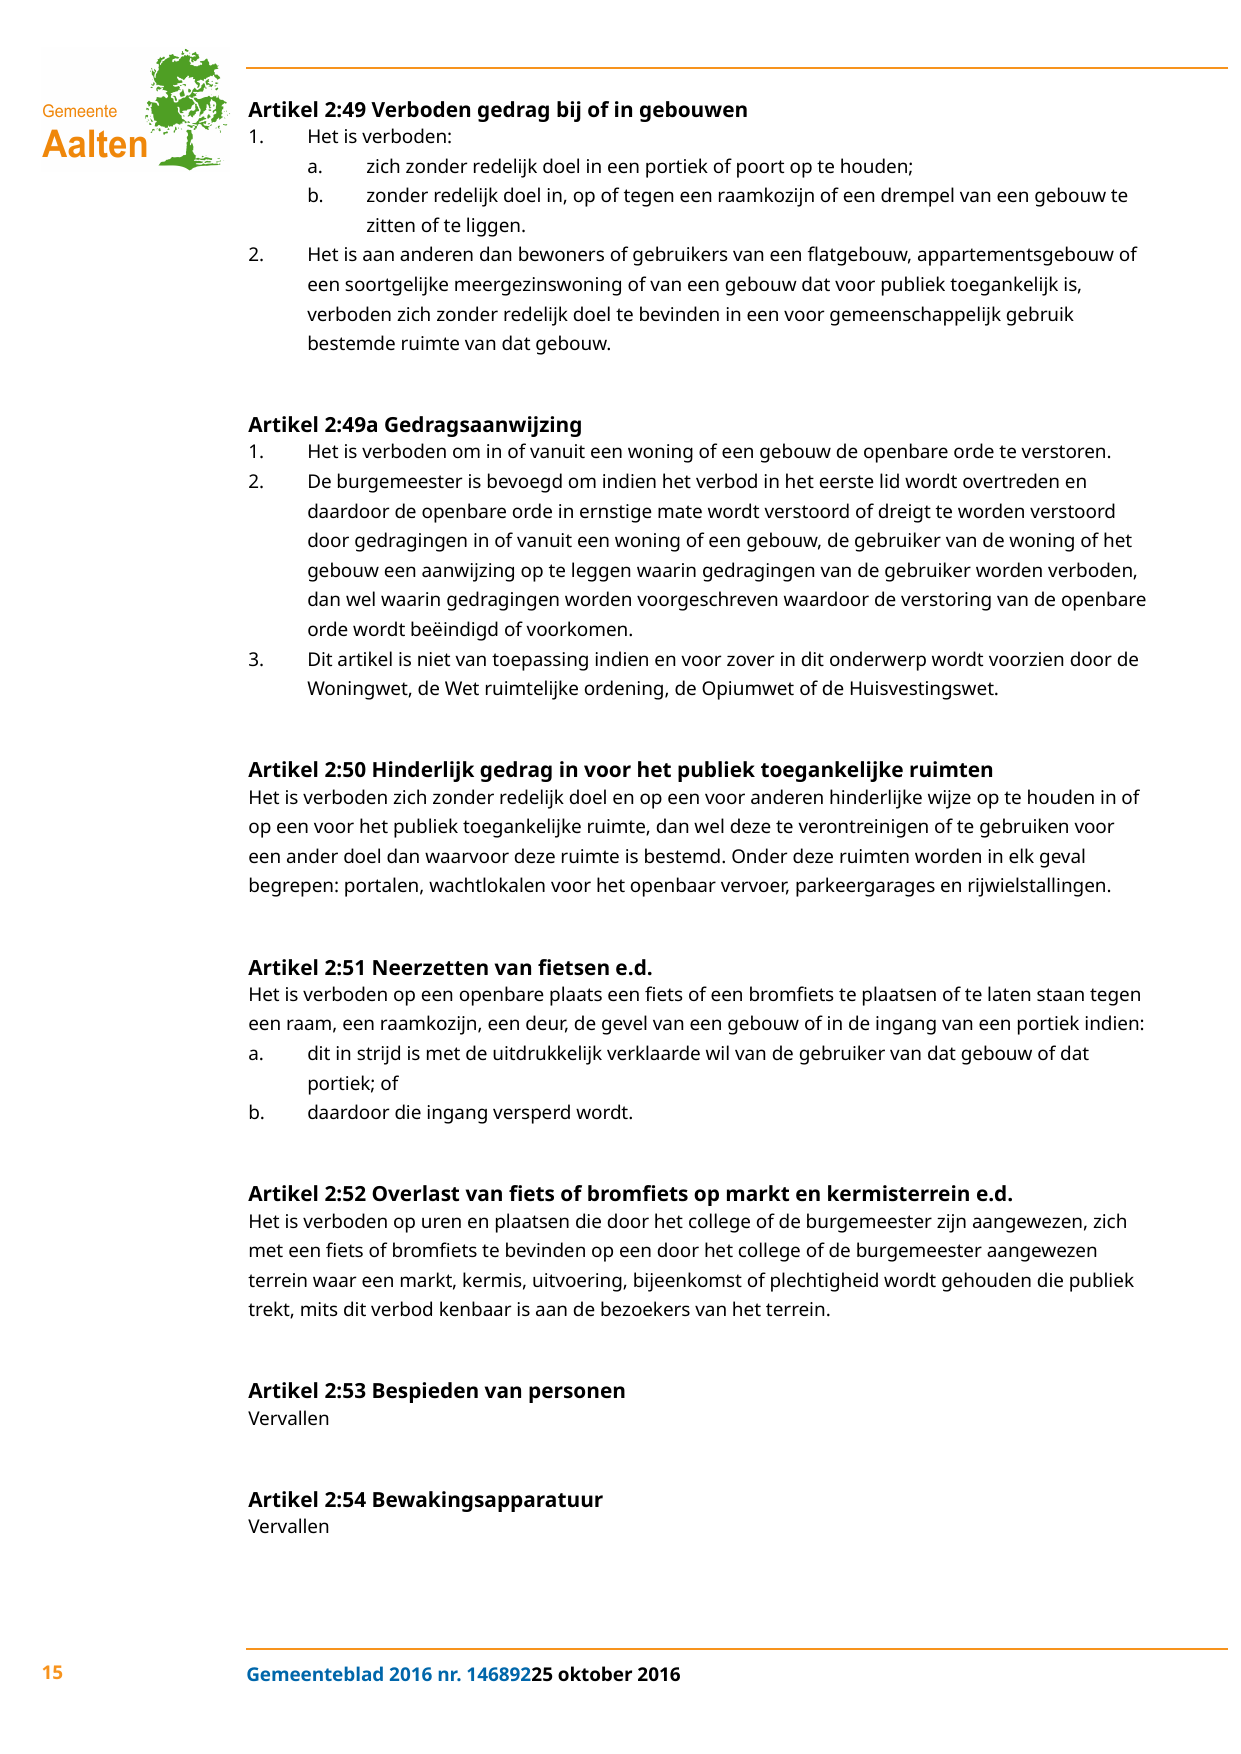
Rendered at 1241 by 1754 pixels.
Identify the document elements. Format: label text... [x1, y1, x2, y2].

text Het is verboden op uren en plaatsen die door het college of de burgemeester zijn aangewezen, zich met een fiets of bromfiets te bevinden op een door het college of de burgemeester aangewezen terrein waar een markt, kermis, uitvoering, bijeenkomst of plechtigheid wordt gehouden die publiek trekt, mits dit verbod kenbaar is aan de bezoekers van het terrein. [248, 1208, 1152, 1322]
text Artikel 2:50 Hinderlijk gedrag in voor het publiek toegankelijke ruimten [248, 755, 1152, 784]
text Het is verboden op een openbare plaats een fiets of een bromfiets te plaatsen of te laten staan tegen een raam, een raamkozijn, een deur, de gevel van een gebouw of in de ingang van een portiek indien: [248, 981, 1152, 1036]
list daardoor die ingang versperd wordt. [248, 1099, 1152, 1125]
list Het is verboden: [248, 123, 1152, 149]
text Artikel 2:49 Verboden gedrag bij of in gebouwen [248, 95, 1152, 123]
text Vervallen [248, 1405, 1152, 1431]
text Artikel 2:52 Overlast van fiets of bromfiets op markt en kermisterrein e.d. [248, 1179, 1152, 1208]
list De burgemeester is bevoegd om indien het verbod in het eerste lid wordt overtreden en daardoor de openbare orde in ernstige mate wordt verstoord of dreigt te worden verstoord door gedragingen in of vanuit een woning of een gebouw, de gebruiker van de woning of het gebouw een aanwijzing op te leggen waarin gedragingen van de gebruiker worden verboden, dan wel waarin gedragingen worden voorgeschreven waardoor de verstoring van de openbare orde wordt beëindigd of voorkomen. [248, 468, 1152, 642]
text Artikel 2:51 Neerzetten van fietsen e.d. [248, 953, 1152, 981]
list Dit artikel is niet van toepassing indien en voor zover in dit onderwerp wordt voorzien door de Woningwet, de Wet ruimtelijke ordening, de Opiumwet of de Huisvestingswet. [248, 646, 1152, 701]
list zich zonder redelijk doel in een portiek of poort op te houden; [307, 153, 1152, 178]
text Het is verboden zich zonder redelijk doel en op een voor anderen hinderlijke wijze op te houden in of op een voor het publiek toegankelijke ruimte, dan wel deze te verontreinigen of te gebruiken voor een ander doel dan waarvoor deze ruimte is bestemd. Onder deze ruimten worden in elk geval begrepen: portalen, wachtlokalen voor het openbaar vervoer, parkeergarages en rijwielstallingen. [248, 784, 1152, 898]
text Artikel 2:49a Gedragsaanwijzing [248, 410, 1152, 439]
text Artikel 2:53 Bespieden van personen [248, 1377, 1152, 1405]
text Artikel 2:54 Bewakingsapparatuur [248, 1485, 1152, 1513]
picture [41, 47, 231, 172]
list dit in strijd is met de uitdrukkelijk verklaarde wil van de gebruiker van dat gebouw of dat portiek; of [248, 1040, 1152, 1096]
text Vervallen [248, 1513, 1152, 1539]
list Het is verboden om in of vanuit een woning of een gebouw de openbare orde te verstoren. [248, 439, 1152, 464]
list zonder redelijk doel in, op of tegen een raamkozijn of een drempel van een gebouw te zitten of te liggen. [307, 182, 1152, 238]
list Het is aan anderen dan bewoners of gebruikers van een flatgebouw, appartementsgebouw of een soortgelijke meergezinswoning of van een gebouw dat voor publiek toegankelijk is, verboden zich zonder redelijk doel te bevinden in een voor gemeenschappelijk gebruik bestemde ruimte van dat gebouw. [248, 242, 1152, 356]
